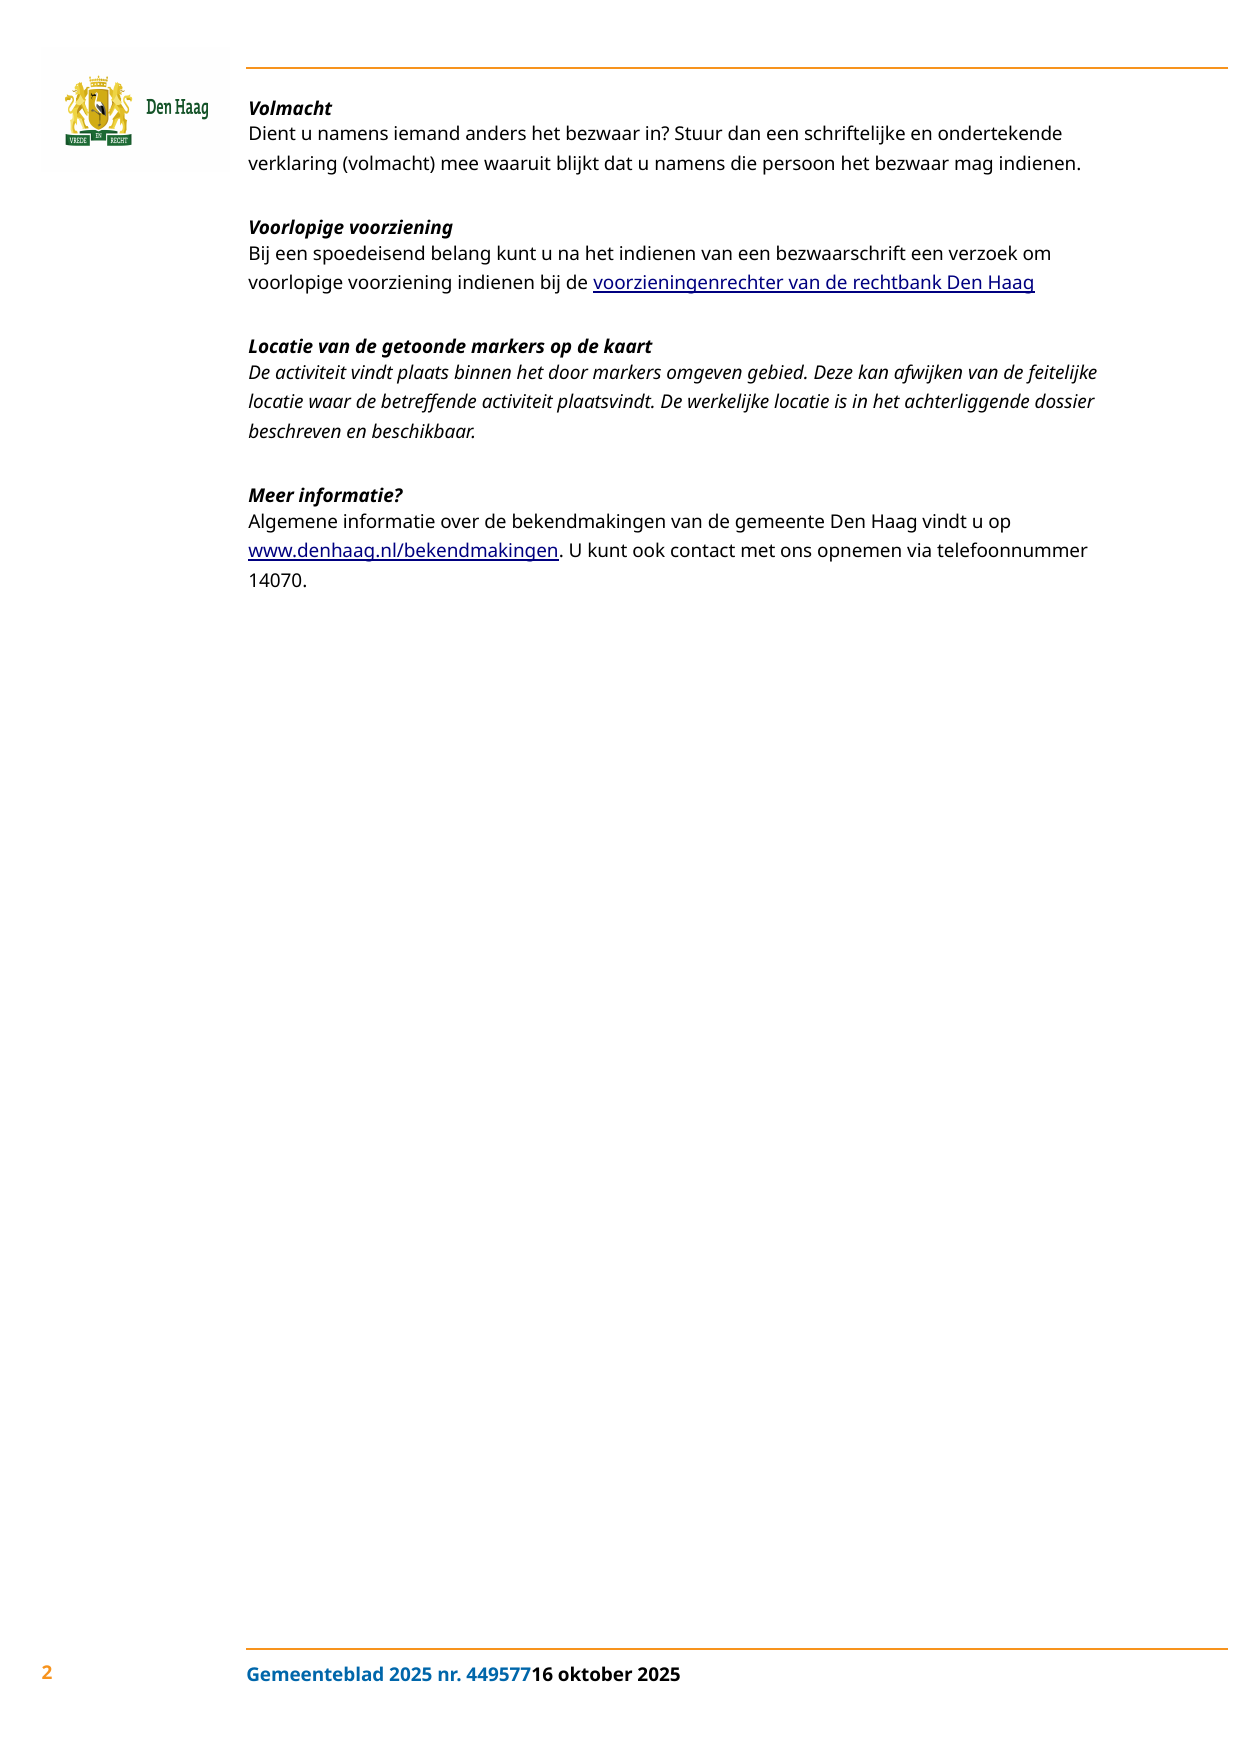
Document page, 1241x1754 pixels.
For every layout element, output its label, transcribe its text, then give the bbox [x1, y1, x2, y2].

text Algemene informatie over de bekendmakingen van de gemeente Den Haag vindt u op www.denhaag.nl/bekendmakingen. U kunt ook contact met ons opnemen via telefoonnummer 14070. [248, 508, 1152, 593]
text Voorlopige voorziening [248, 214, 1152, 240]
text Meer informatie? [248, 482, 1152, 508]
text Bij een spoedeisend belang kunt u na het indienen van een bezwaarschrift een verzoek om voorlopige voorziening indienen bij de voorzieningenrechter van de rechtbank Den Haag [248, 240, 1152, 295]
text Volmacht [248, 95, 1152, 121]
text Dient u namens iemand anders het bezwaar in? Stuur dan een schriftelijke en ondertekende verklaring (volmacht) mee waaruit blijkt dat u namens die persoon het bezwaar mag indienen. [248, 121, 1152, 176]
text De activiteit vindt plaats binnen het door markers omgeven gebied. Deze kan afwijken van de feitelijke locatie waar de betreffende activiteit plaatsvindt. De werkelijke locatie is in het achterliggende dossier beschreven en beschikbaar. [248, 359, 1152, 444]
text Locatie van de getoonde markers op de kaart [248, 333, 1152, 359]
picture [41, 47, 231, 172]
